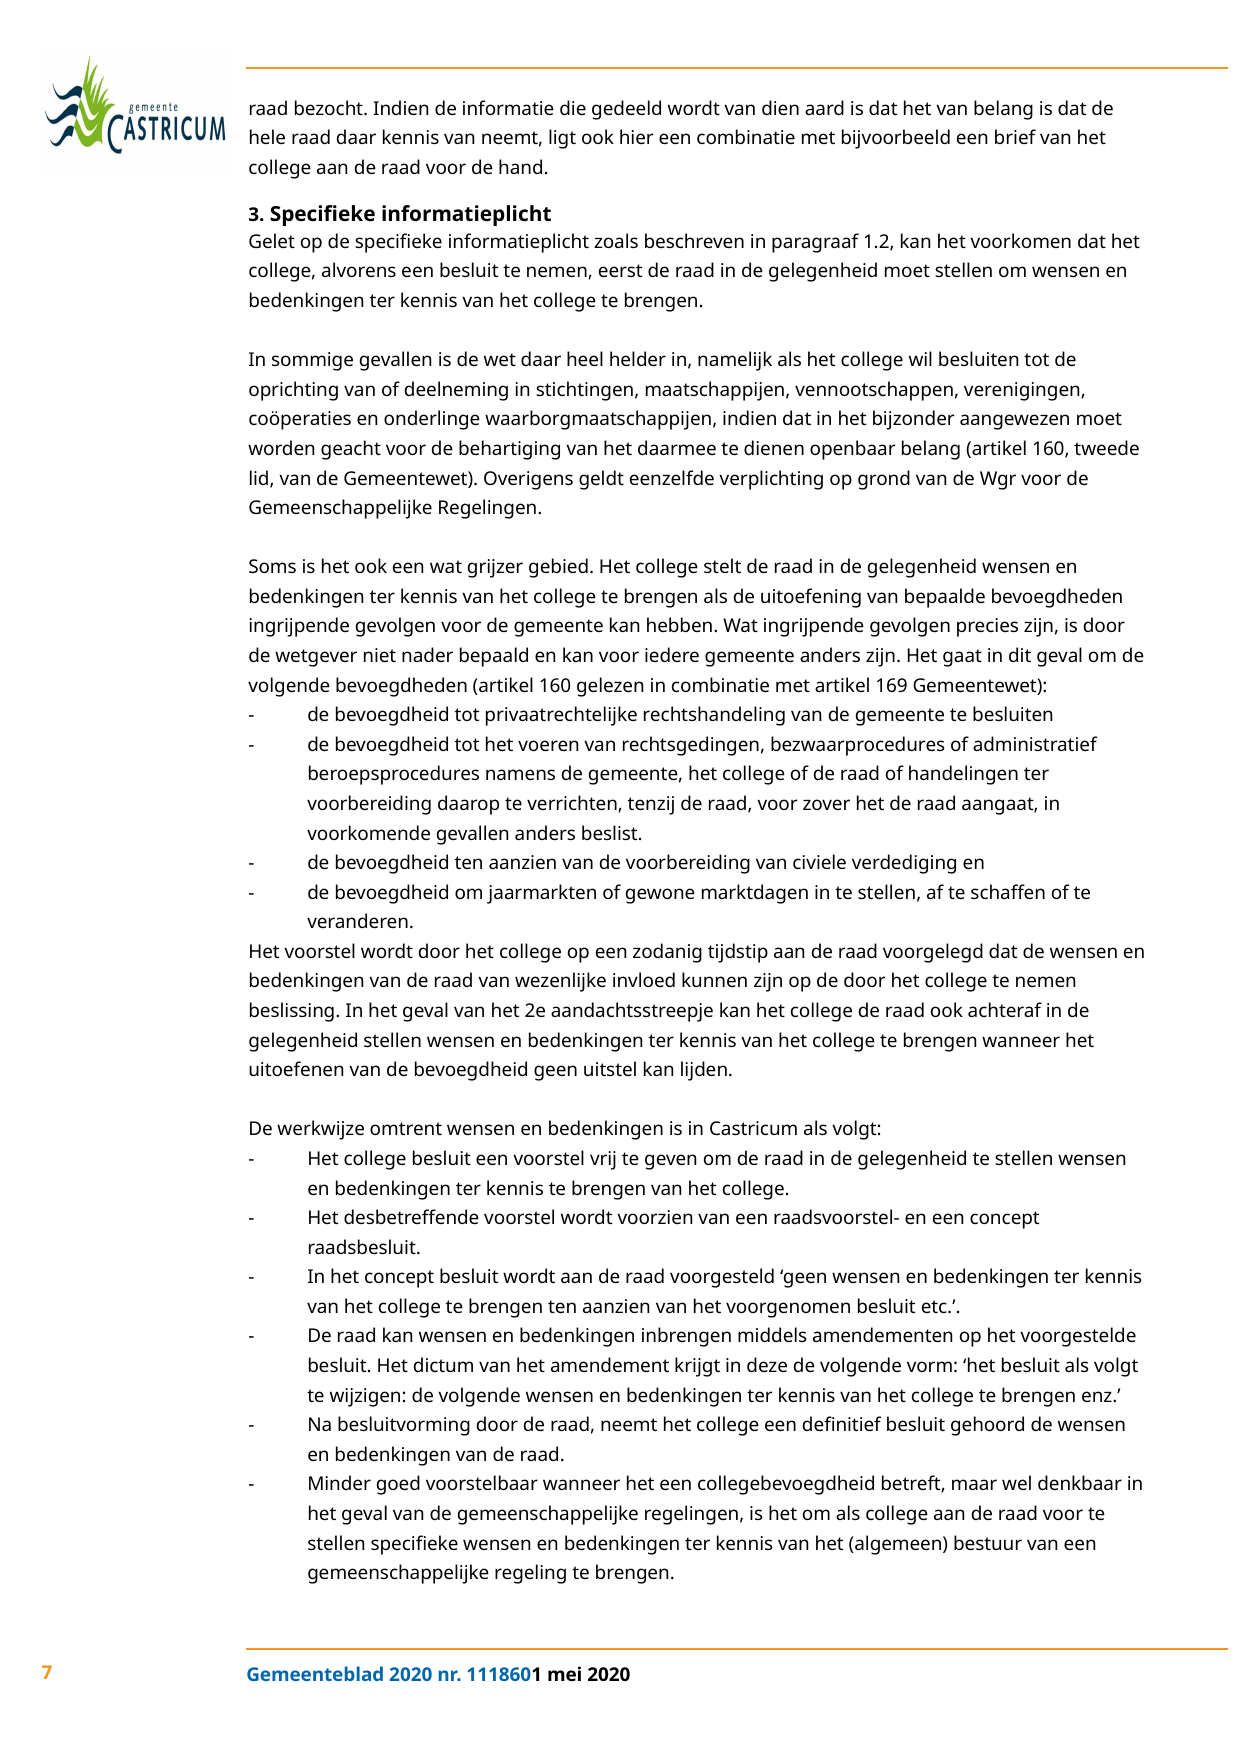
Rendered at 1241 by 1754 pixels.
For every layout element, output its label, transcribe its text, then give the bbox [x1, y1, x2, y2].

list de bevoegdheid om jaarmarkten of gewone marktdagen in te stellen, af te schaffen of te veranderen. [248, 879, 1152, 934]
list de bevoegdheid tot privaatrechtelijke rechtshandeling van de gemeente te besluiten [248, 701, 1152, 727]
list Het college besluit een voorstel vrij te geven om de raad in de gelegenheid te stellen wensen en bedenkingen ter kennis te brengen van het college. [248, 1145, 1152, 1200]
picture [41, 47, 231, 172]
text Het voorstel wordt door het college op een zodanig tijdstip aan de raad voorgelegd dat de wensen en bedenkingen van de raad van wezenlijke invloed kunnen zijn op de door het college te nemen beslissing. In het geval van het 2e aandachtsstreepje kan het college de raad ook achteraf in de gelegenheid stellen wensen en bedenkingen ter kennis van het college te brengen wanneer het uitoefenen van de bevoegdheid geen uitstel kan lijden. [248, 938, 1152, 1082]
list Het desbetreffende voorstel wordt voorzien van een raadsvoorstel- en een concept raadsbesluit. [248, 1204, 1152, 1259]
list de bevoegdheid tot het voeren van rechtsgedingen, bezwaarprocedures of administratief beroepsprocedures namens de gemeente, het college of de raad of handelingen ter voorbereiding daarop te verrichten, tenzij de raad, voor zover het de raad aangaat, in voorkomende gevallen anders beslist. [248, 731, 1152, 845]
list Minder goed voorstelbaar wanneer het een collegebevoegdheid betreft, maar wel denkbaar in het geval van de gemeenschappelijke regelingen, is het om als college aan de raad voor te stellen specifieke wensen en bedenkingen ter kennis van het (algemeen) bestuur van een gemeenschappelijke regeling te brengen. [248, 1471, 1152, 1585]
list De raad kan wensen en bedenkingen inbrengen middels amendementen op het voorgestelde besluit. Het dictum van het amendement krijgt in deze de volgende vorm: ‘het besluit als volgt te wijzigen: de volgende wensen en bedenkingen ter kennis van het college te brengen enz.’ [248, 1323, 1152, 1407]
text De werkwijze omtrent wensen en bedenkingen is in Castricum als volgt: [248, 1116, 1152, 1141]
list de bevoegdheid ten aanzien van de voorbereiding van civiele verdediging en [248, 849, 1152, 875]
text Gelet op de specifieke informatieplicht zoals beschreven in paragraaf 1.2, kan het voorkomen dat het college, alvorens een besluit te nemen, eerst de raad in de gelegenheid moet stellen om wensen en bedenkingen ter kennis van het college te brengen. [248, 228, 1152, 313]
text raad bezocht. Indien de informatie die gedeeld wordt van dien aard is dat het van belang is dat de hele raad daar kennis van neemt, ligt ook hier een combinatie met bijvoorbeeld een brief van het college aan de raad voor de hand. [248, 95, 1152, 180]
text 3. Specifieke informatieplicht [248, 199, 1152, 228]
list In het concept besluit wordt aan de raad voorgesteld ‘geen wensen en bedenkingen ter kennis van het college te brengen ten aanzien van het voorgenomen besluit etc.’. [248, 1263, 1152, 1319]
list Na besluitvorming door de raad, neemt het college een definitief besluit gehoord de wensen en bedenkingen van de raad. [248, 1411, 1152, 1467]
text In sommige gevallen is de wet daar heel helder in, namelijk als het college wil besluiten tot de oprichting van of deelneming in stichtingen, maatschappijen, vennootschappen, verenigingen, coöperaties en onderlinge waarborgmaatschappijen, indien dat in het bijzonder aangewezen moet worden geacht voor de behartiging van het daarmee te dienen openbaar belang (artikel 160, tweede lid, van de Gemeentewet). Overigens geldt eenzelfde verplichting op grond van de Wgr voor de Gemeenschappelijke Regelingen. [248, 346, 1152, 520]
text Soms is het ook een wat grijzer gebied. Het college stelt de raad in de gelegenheid wensen en bedenkingen ter kennis van het college te brengen als de uitoefening van bepaalde bevoegdheden ingrijpende gevolgen voor de gemeente kan hebben. Wat ingrijpende gevolgen precies zijn, is door de wetgever niet nader bepaald en kan voor iedere gemeente anders zijn. Het gaat in dit geval om de volgende bevoegdheden (artikel 160 gelezen in combinatie met artikel 169 Gemeentewet): [248, 553, 1152, 697]
